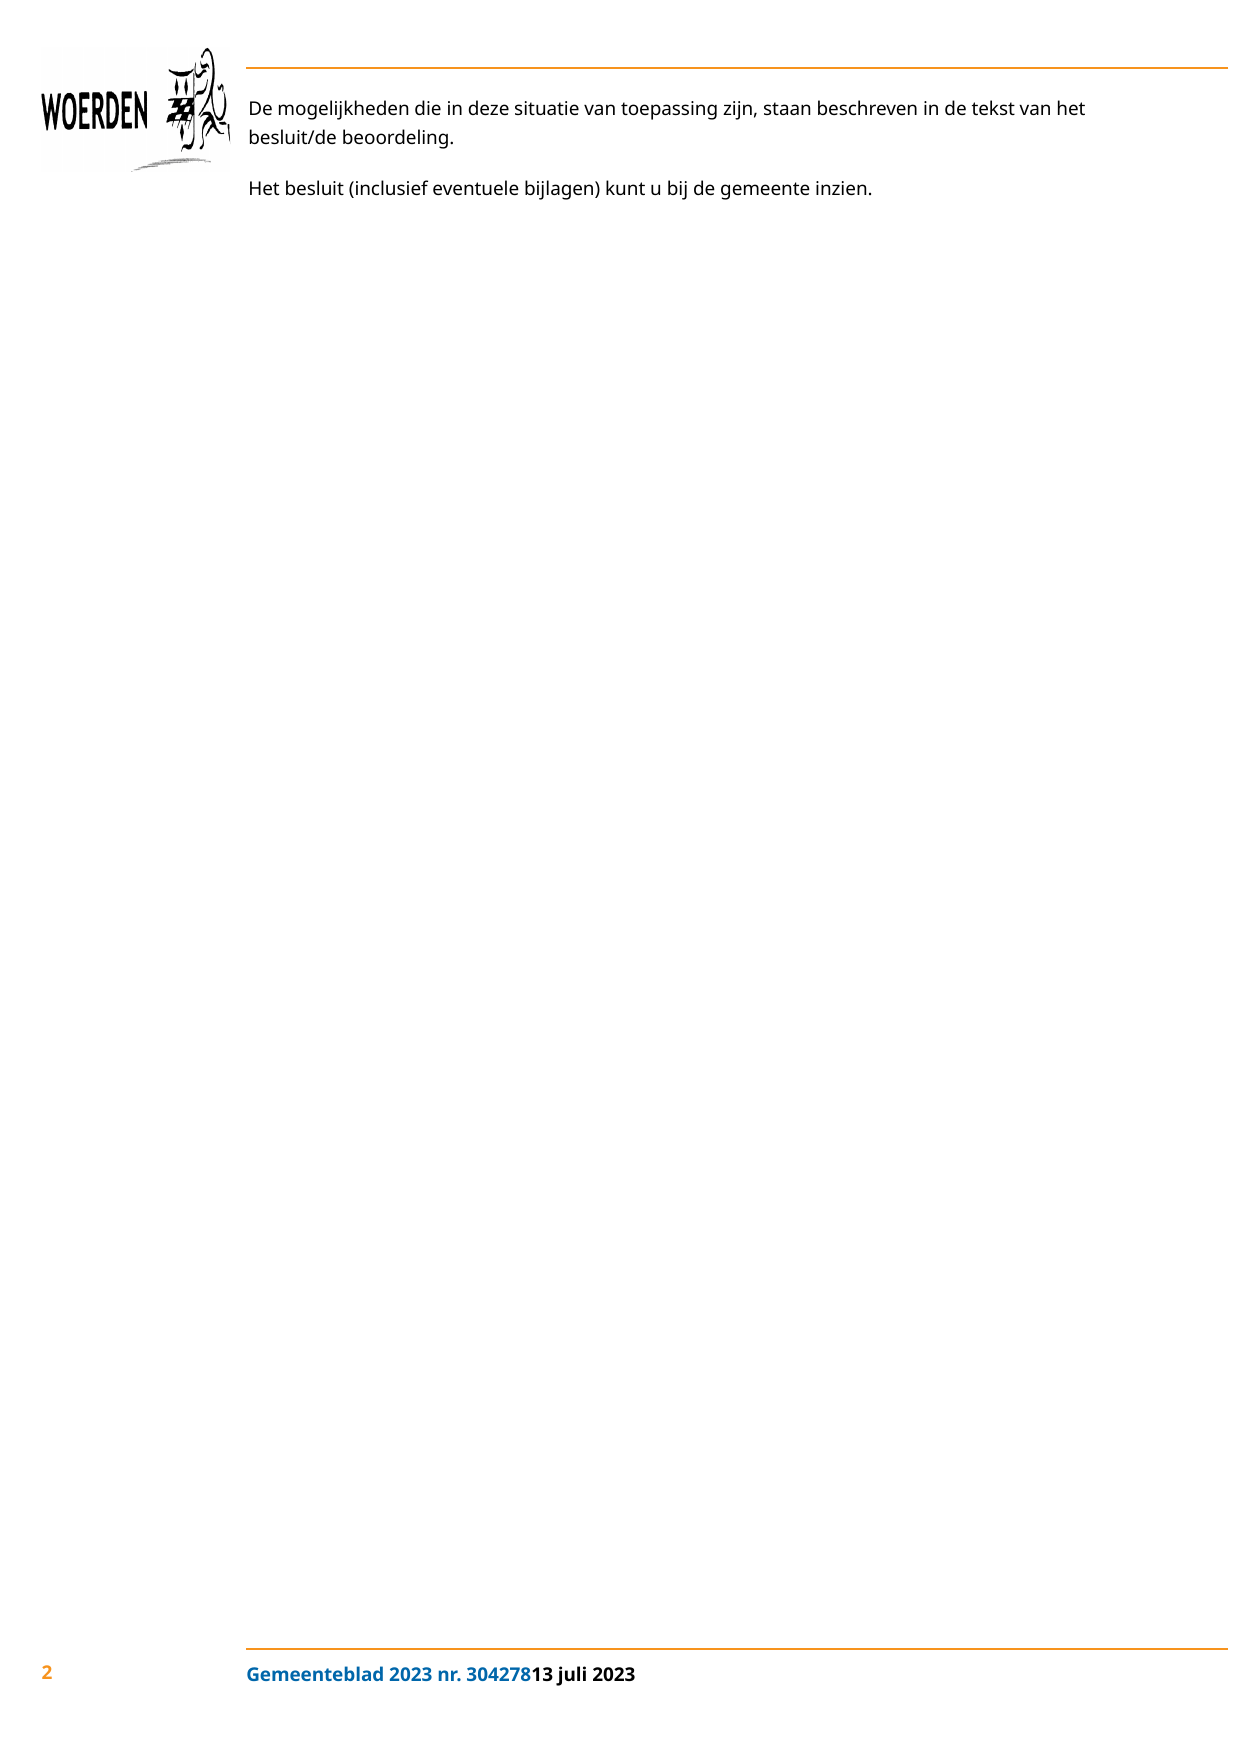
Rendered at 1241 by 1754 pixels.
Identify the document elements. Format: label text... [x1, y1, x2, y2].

text De mogelijkheden die in deze situatie van toepassing zijn, staan beschreven in de tekst van het besluit/de beoordeling. [248, 95, 1152, 150]
picture [41, 47, 231, 172]
text Het besluit (inclusief eventuele bijlagen) kunt u bij de gemeente inzien. [248, 175, 1152, 201]
